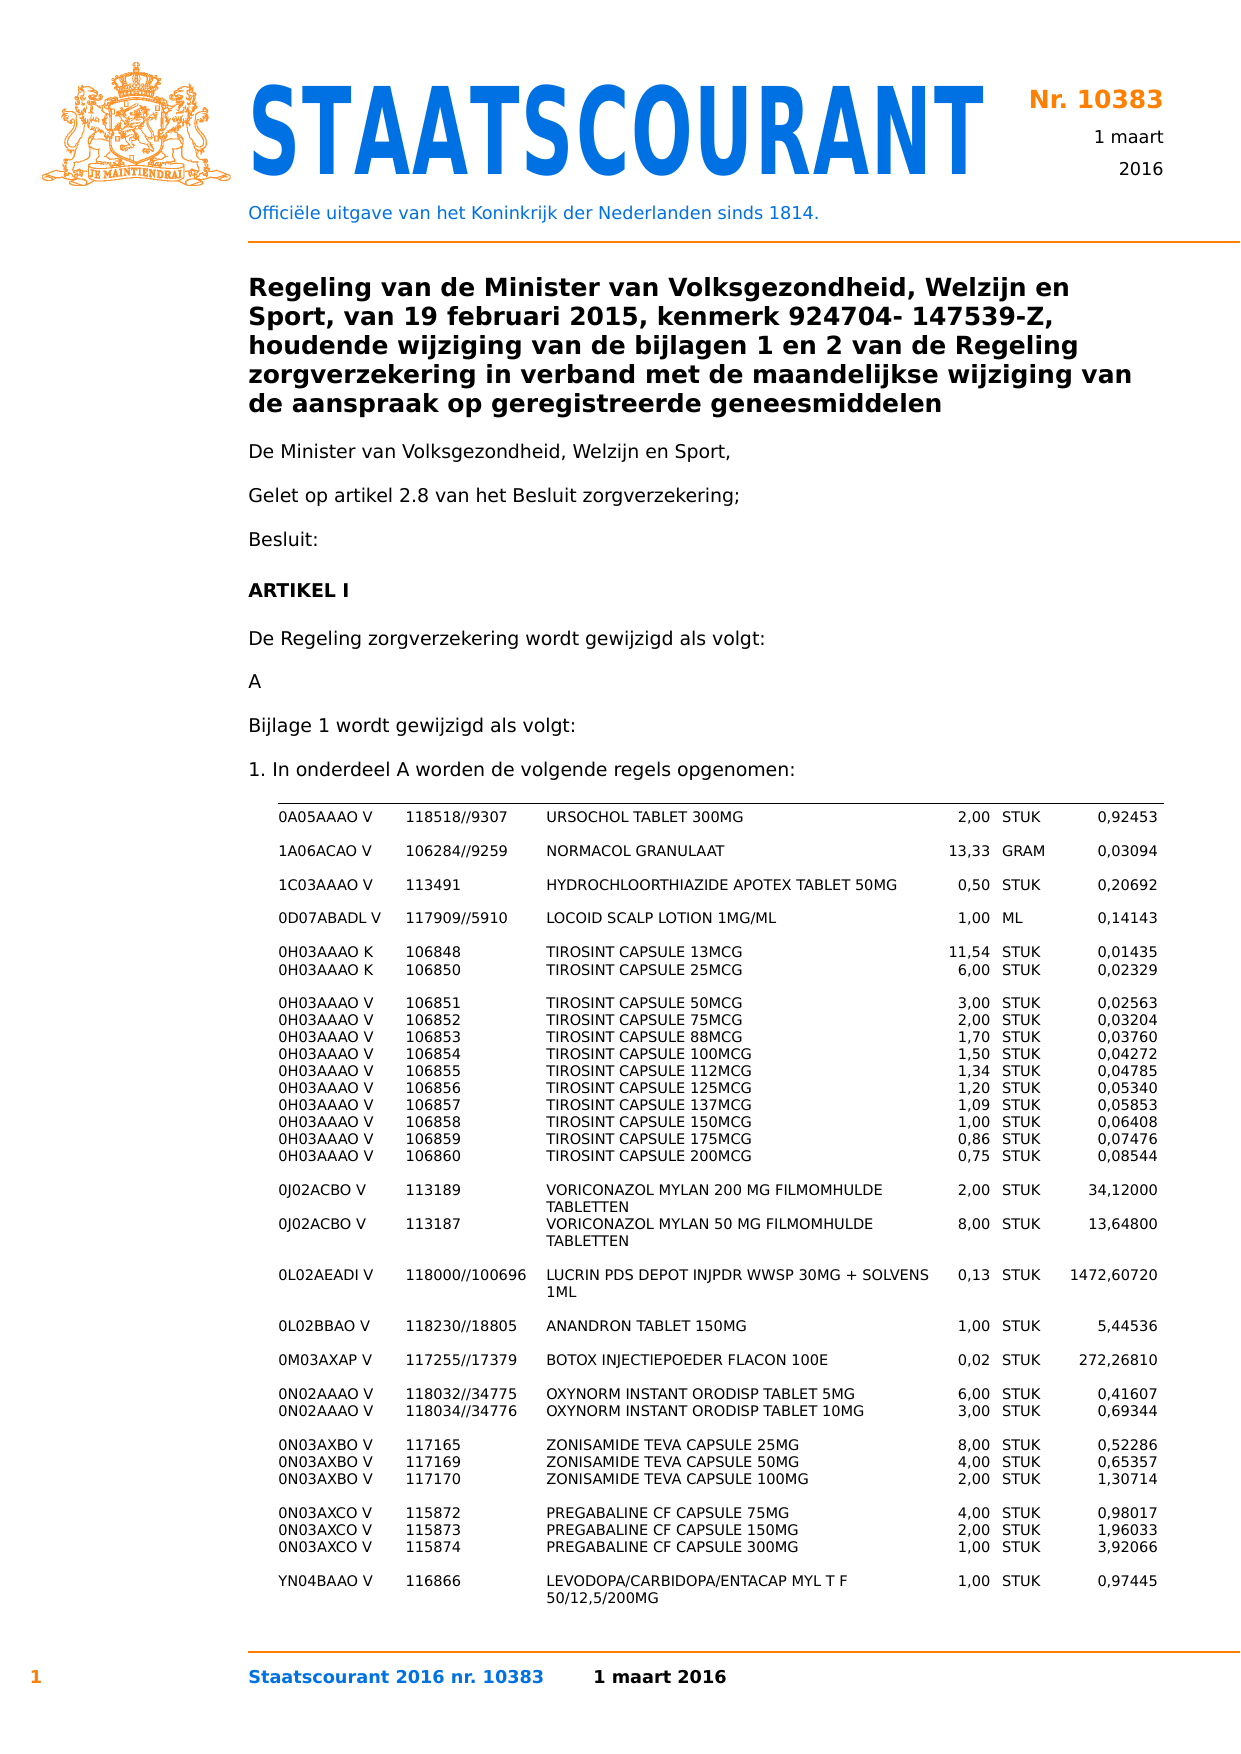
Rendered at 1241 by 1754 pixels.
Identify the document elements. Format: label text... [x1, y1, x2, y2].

table_cell TIROSINT CAPSULE 125MCG [540, 1080, 937, 1097]
table_cell 0,50 [937, 876, 996, 893]
table_cell 0M03AXAP V [278, 1352, 399, 1369]
table_cell [937, 1556, 996, 1573]
table_cell 0,06408 [1060, 1114, 1163, 1131]
table_cell 0J02ACBO V [278, 1182, 399, 1216]
table_header [25, 62, 248, 241]
table_cell [996, 1335, 1060, 1352]
table_cell [996, 1488, 1060, 1505]
table_cell STUK [996, 1267, 1060, 1301]
table_header 118518//9307 [400, 804, 540, 826]
table_cell 117165 [400, 1437, 540, 1454]
table_cell 117169 [400, 1454, 540, 1471]
text De Minister van Volksgezondheid, Welzijn en Sport, [248, 441, 1163, 463]
table_cell 1,70 [937, 1029, 996, 1046]
table_cell [540, 928, 937, 944]
table_cell [937, 928, 996, 944]
table_cell 117255//17379 [400, 1352, 540, 1369]
table_cell TIROSINT CAPSULE 100MCG [540, 1046, 937, 1063]
table_cell 0,03760 [1060, 1029, 1163, 1046]
table_cell [1060, 826, 1163, 842]
table_cell 0,07476 [1060, 1131, 1163, 1148]
table_cell 106856 [400, 1080, 540, 1097]
table_cell 6,00 [937, 961, 996, 978]
table_cell [540, 978, 937, 995]
table_cell [540, 1165, 937, 1182]
table_cell 118000//100696 [400, 1267, 540, 1301]
table_cell 0H03AAAO V [278, 995, 399, 1012]
table_cell 0,14143 [1060, 910, 1163, 927]
table_cell [400, 826, 540, 842]
table_cell [400, 1420, 540, 1437]
table_cell 106848 [400, 944, 540, 961]
table_cell 106855 [400, 1063, 540, 1080]
table_cell 106858 [400, 1114, 540, 1131]
table_cell 0,03094 [1060, 843, 1163, 859]
table_cell 1,20 [937, 1080, 996, 1097]
table_cell 0,65357 [1060, 1454, 1163, 1471]
table_cell [996, 1420, 1060, 1437]
table_cell 0H03AAAO V [278, 1080, 399, 1097]
table_cell 0,02 [937, 1352, 996, 1369]
table_cell [540, 1301, 937, 1318]
table_cell [1060, 1369, 1163, 1386]
subtitle Regeling van de Minister van Volksgezondheid, Welzijn en Sport, van 19 februari 2015, kenmerk 924704- 147539-Z, houdende wijziging van de bijlagen 1 en 2 van de Regeling zorgverzekering in verband met de maandelijkse wijziging van de aanspraak op geregistreerde geneesmiddelen [248, 273, 1163, 419]
table_cell HYDROCHLOORTHIAZIDE APOTEX TABLET 50MG [540, 876, 937, 893]
table_cell STUK [996, 961, 1060, 978]
table_cell 115873 [400, 1522, 540, 1539]
table_cell 118032//34775 [400, 1386, 540, 1403]
table_cell STUK [996, 876, 1060, 893]
table_cell STUK [996, 1097, 1060, 1114]
table_cell 4,00 [937, 1505, 996, 1522]
table_cell LEVODOPA/CARBIDOPA/ENTACAP MYL T F 50/12,5/200MG [540, 1573, 937, 1607]
subtitle ARTIKEL I [248, 580, 1163, 602]
table_cell 106853 [400, 1029, 540, 1046]
table_cell 0N03AXBO V [278, 1471, 399, 1488]
table_cell STUK [996, 1471, 1060, 1488]
table_cell ZONISAMIDE TEVA CAPSULE 25MG [540, 1437, 937, 1454]
table_cell [278, 1301, 399, 1318]
table_cell YN04BAAO V [278, 1573, 399, 1607]
table_header STUK [996, 804, 1060, 826]
table_cell [540, 1420, 937, 1437]
table_cell LUCRIN PDS DEPOT INJPDR WWSP 30MG + SOLVENS 1ML [540, 1267, 937, 1301]
table_cell TIROSINT CAPSULE 75MCG [540, 1012, 937, 1029]
table_cell STUK [996, 1573, 1060, 1607]
table_cell 0,97445 [1060, 1573, 1163, 1607]
table_header STAATSCOURANT [248, 62, 998, 203]
table_cell TIROSINT CAPSULE 50MCG [540, 995, 937, 1012]
table_cell [278, 1369, 399, 1386]
table_cell 0,04272 [1060, 1046, 1163, 1063]
table_cell 0N03AXCO V [278, 1505, 399, 1522]
table_cell 4,00 [937, 1454, 996, 1471]
table_cell 0,03204 [1060, 1012, 1163, 1029]
table_cell 106852 [400, 1012, 540, 1029]
table_cell [1060, 1488, 1163, 1505]
table_cell [996, 978, 1060, 995]
table_cell TIROSINT CAPSULE 112MCG [540, 1063, 937, 1080]
table_cell [937, 860, 996, 876]
table_cell [937, 1369, 996, 1386]
table_cell 116866 [400, 1573, 540, 1607]
table_cell 1C03AAAO V [278, 876, 399, 893]
table_cell TIROSINT CAPSULE 13MCG [540, 944, 937, 961]
table_cell LOCOID SCALP LOTION 1MG/ML [540, 910, 937, 927]
table_cell 0N03AXBO V [278, 1454, 399, 1471]
table_cell STUK [996, 1386, 1060, 1403]
table_cell [400, 978, 540, 995]
table_cell 0H03AAAO V [278, 1097, 399, 1114]
text Besluit: [248, 528, 1163, 550]
table_cell 106850 [400, 961, 540, 978]
table_cell [540, 1369, 937, 1386]
table_cell [400, 1488, 540, 1505]
table_cell STUK [996, 1080, 1060, 1097]
table_cell 1,34 [937, 1063, 996, 1080]
table_cell 0,08544 [1060, 1148, 1163, 1165]
table_cell [400, 1556, 540, 1573]
table_cell STUK [996, 1352, 1060, 1369]
table_cell 5,44536 [1060, 1318, 1163, 1335]
table_cell 3,00 [937, 1403, 996, 1420]
table_cell 1,00 [937, 1318, 996, 1335]
table_cell 0,05340 [1060, 1080, 1163, 1097]
table_cell STUK [996, 944, 1060, 961]
table_cell 272,26810 [1060, 1352, 1163, 1369]
table_cell [400, 1165, 540, 1182]
table_cell 106859 [400, 1131, 540, 1148]
table_cell [278, 860, 399, 876]
table_cell 0H03AAAO K [278, 944, 399, 961]
table_header Nr. 10383 [998, 62, 1240, 121]
table_header 2,00 [937, 804, 996, 826]
table_cell [540, 1335, 937, 1352]
table_cell [937, 1335, 996, 1352]
table_cell ANANDRON TABLET 150MG [540, 1318, 937, 1335]
table_cell 2,00 [937, 1012, 996, 1029]
table_cell 13,64800 [1060, 1216, 1163, 1250]
table_cell 106851 [400, 995, 540, 1012]
text A [248, 671, 1163, 693]
text Bijlage 1 wordt gewijzigd als volgt: [248, 715, 1163, 737]
table_cell 0,13 [937, 1267, 996, 1301]
table_cell 117909//5910 [400, 910, 540, 927]
table_cell [278, 1420, 399, 1437]
table_cell [400, 1369, 540, 1386]
table_cell [400, 1301, 540, 1318]
table_cell 1,00 [937, 1114, 996, 1131]
table_cell 1,09 [937, 1097, 996, 1114]
table_cell 0D07ABADL V [278, 910, 399, 927]
table_cell STUK [996, 1046, 1060, 1063]
table_cell STUK [996, 1029, 1060, 1046]
table_cell [278, 1165, 399, 1182]
table_cell 1 maart [998, 121, 1240, 153]
table_cell 0L02BBAO V [278, 1318, 399, 1335]
table_cell [278, 1335, 399, 1352]
table_cell 113187 [400, 1216, 540, 1250]
table_cell 0H03AAAO V [278, 1012, 399, 1029]
table_cell 3,00 [937, 995, 996, 1012]
table_cell TIROSINT CAPSULE 137MCG [540, 1097, 937, 1114]
table_cell [400, 928, 540, 944]
table_cell 1,00 [937, 1539, 996, 1556]
table_cell [937, 978, 996, 995]
table_cell [278, 1556, 399, 1573]
table_cell NORMACOL GRANULAAT [540, 843, 937, 859]
table_cell 0N03AXCO V [278, 1522, 399, 1539]
table_cell PREGABALINE CF CAPSULE 300MG [540, 1539, 937, 1556]
table_cell [937, 894, 996, 910]
table_cell 0H03AAAO K [278, 961, 399, 978]
table_cell [540, 1556, 937, 1573]
table_cell 0H03AAAO V [278, 1131, 399, 1148]
table_cell 0H03AAAO V [278, 1114, 399, 1131]
table_cell STUK [996, 1148, 1060, 1165]
table_cell [937, 1250, 996, 1267]
table_cell [1060, 928, 1163, 944]
table_cell [1060, 1165, 1163, 1182]
table_cell PREGABALINE CF CAPSULE 150MG [540, 1522, 937, 1539]
table_cell 1,50 [937, 1046, 996, 1063]
table_cell STUK [996, 1012, 1060, 1029]
table_cell [1060, 1250, 1163, 1267]
table_cell [278, 1250, 399, 1267]
table_cell 0L02AEADI V [278, 1267, 399, 1301]
table_cell PREGABALINE CF CAPSULE 75MG [540, 1505, 937, 1522]
text Gelet op artikel 2.8 van het Besluit zorgverzekering; [248, 484, 1163, 507]
table_cell 117170 [400, 1471, 540, 1488]
table_cell 0,02563 [1060, 995, 1163, 1012]
table_cell 1A06ACAO V [278, 843, 399, 859]
table_cell 3,92066 [1060, 1539, 1163, 1556]
table_cell [996, 894, 1060, 910]
table_cell TIROSINT CAPSULE 200MCG [540, 1148, 937, 1165]
table_cell [400, 894, 540, 910]
table_cell [996, 826, 1060, 842]
table_cell 8,00 [937, 1437, 996, 1454]
table_header 0,92453 [1060, 804, 1163, 826]
table_cell 106860 [400, 1148, 540, 1165]
table_cell 106284//9259 [400, 843, 540, 859]
table_cell [996, 1301, 1060, 1318]
table_cell ZONISAMIDE TEVA CAPSULE 50MG [540, 1454, 937, 1471]
table_cell [996, 928, 1060, 944]
table_cell 1,96033 [1060, 1522, 1163, 1539]
table_cell [400, 860, 540, 876]
table_cell STUK [996, 1403, 1060, 1420]
table_cell 0,86 [937, 1131, 996, 1148]
table_cell 1,00 [937, 910, 996, 927]
table_cell [996, 860, 1060, 876]
table_cell STUK [996, 1114, 1060, 1131]
table_cell 0,01435 [1060, 944, 1163, 961]
table_cell TIROSINT CAPSULE 25MCG [540, 961, 937, 978]
table_cell [1060, 1301, 1163, 1318]
table_cell 11,54 [937, 944, 996, 961]
table_cell 0H03AAAO V [278, 1029, 399, 1046]
table_cell STUK [996, 1131, 1060, 1148]
table_cell STUK [996, 995, 1060, 1012]
table_cell 13,33 [937, 843, 996, 859]
table_cell VORICONAZOL MYLAN 50 MG FILMOMHULDE TABLETTEN [540, 1216, 937, 1250]
table_cell STUK [996, 1454, 1060, 1471]
table_cell [278, 1488, 399, 1505]
table_cell 0,02329 [1060, 961, 1163, 978]
table_cell 2,00 [937, 1471, 996, 1488]
table_cell ZONISAMIDE TEVA CAPSULE 100MG [540, 1471, 937, 1488]
table_cell 0,69344 [1060, 1403, 1163, 1420]
table_cell 34,12000 [1060, 1182, 1163, 1216]
table_cell 115872 [400, 1505, 540, 1522]
table_cell STUK [996, 1318, 1060, 1335]
table_cell [1060, 1556, 1163, 1573]
table_cell 2,00 [937, 1522, 996, 1539]
table_cell 0H03AAAO V [278, 1046, 399, 1063]
table_cell [996, 1250, 1060, 1267]
table_cell [937, 1301, 996, 1318]
table_cell STUK [996, 1182, 1060, 1216]
table_cell [540, 1488, 937, 1505]
table_cell 8,00 [937, 1216, 996, 1250]
table_cell [540, 826, 937, 842]
table_cell 0,52286 [1060, 1437, 1163, 1454]
table_cell 1,30714 [1060, 1471, 1163, 1488]
table_cell 113491 [400, 876, 540, 893]
table_cell [540, 894, 937, 910]
table_cell 0,05853 [1060, 1097, 1163, 1114]
table_cell [1060, 894, 1163, 910]
table_cell [278, 928, 399, 944]
table_cell 0H03AAAO V [278, 1148, 399, 1165]
table_cell STUK [996, 1063, 1060, 1080]
table_cell ML [996, 910, 1060, 927]
table_cell 106854 [400, 1046, 540, 1063]
table_cell 118230//18805 [400, 1318, 540, 1335]
table_cell [996, 1556, 1060, 1573]
table_cell [937, 1488, 996, 1505]
text 1. In onderdeel A worden de volgende regels opgenomen: [248, 759, 1163, 781]
table_header URSOCHOL TABLET 300MG [540, 804, 937, 826]
picture [41, 62, 231, 186]
table_cell [937, 1420, 996, 1437]
table_cell TIROSINT CAPSULE 175MCG [540, 1131, 937, 1148]
table_cell [278, 894, 399, 910]
table_cell [937, 1165, 996, 1182]
table_cell 115874 [400, 1539, 540, 1556]
table_cell Officiële uitgave van het Koninkrijk der Nederlanden sinds 1814. [248, 203, 1240, 241]
table_cell 6,00 [937, 1386, 996, 1403]
text De Regeling zorgverzekering wordt gewijzigd als volgt: [248, 627, 1163, 649]
table_cell VORICONAZOL MYLAN 200 MG FILMOMHULDE TABLETTEN [540, 1182, 937, 1216]
table_cell STUK [996, 1539, 1060, 1556]
table_cell [1060, 1420, 1163, 1437]
table_cell 1,00 [937, 1573, 996, 1607]
table_cell TIROSINT CAPSULE 88MCG [540, 1029, 937, 1046]
table_cell 0,98017 [1060, 1505, 1163, 1522]
table_cell STUK [996, 1216, 1060, 1250]
table_cell 0J02ACBO V [278, 1216, 399, 1250]
table_cell [996, 1369, 1060, 1386]
table_cell 1472,60720 [1060, 1267, 1163, 1301]
table_cell 0N02AAAO V [278, 1386, 399, 1403]
table_cell 118034//34776 [400, 1403, 540, 1420]
table_cell OXYNORM INSTANT ORODISP TABLET 5MG [540, 1386, 937, 1403]
table_cell GRAM [996, 843, 1060, 859]
table_cell 0,20692 [1060, 876, 1163, 893]
table_cell [996, 1165, 1060, 1182]
table_cell 0H03AAAO V [278, 1063, 399, 1080]
table_cell [540, 1250, 937, 1267]
table_cell 2016 [998, 153, 1240, 203]
table_cell 2,00 [937, 1182, 996, 1216]
table_cell 0N03AXCO V [278, 1539, 399, 1556]
table_cell STUK [996, 1437, 1060, 1454]
table_cell [400, 1335, 540, 1352]
table_cell 0N02AAAO V [278, 1403, 399, 1420]
table_cell [1060, 1335, 1163, 1352]
table_cell BOTOX INJECTIEPOEDER FLACON 100E [540, 1352, 937, 1369]
table_cell OXYNORM INSTANT ORODISP TABLET 10MG [540, 1403, 937, 1420]
table_cell [1060, 978, 1163, 995]
table_cell TIROSINT CAPSULE 150MCG [540, 1114, 937, 1131]
table_cell 106857 [400, 1097, 540, 1114]
table_header 0A05AAAO V [278, 804, 399, 826]
table_cell STUK [996, 1522, 1060, 1539]
table_cell [400, 1250, 540, 1267]
table_cell 0,41607 [1060, 1386, 1163, 1403]
table_cell [937, 826, 996, 842]
table_cell [1060, 860, 1163, 876]
table_cell 0,75 [937, 1148, 996, 1165]
table_cell [278, 826, 399, 842]
table_cell STUK [996, 1505, 1060, 1522]
table_cell 113189 [400, 1182, 540, 1216]
table_cell [540, 860, 937, 876]
table_cell 0N03AXBO V [278, 1437, 399, 1454]
table_cell [278, 978, 399, 995]
table_cell 0,04785 [1060, 1063, 1163, 1080]
